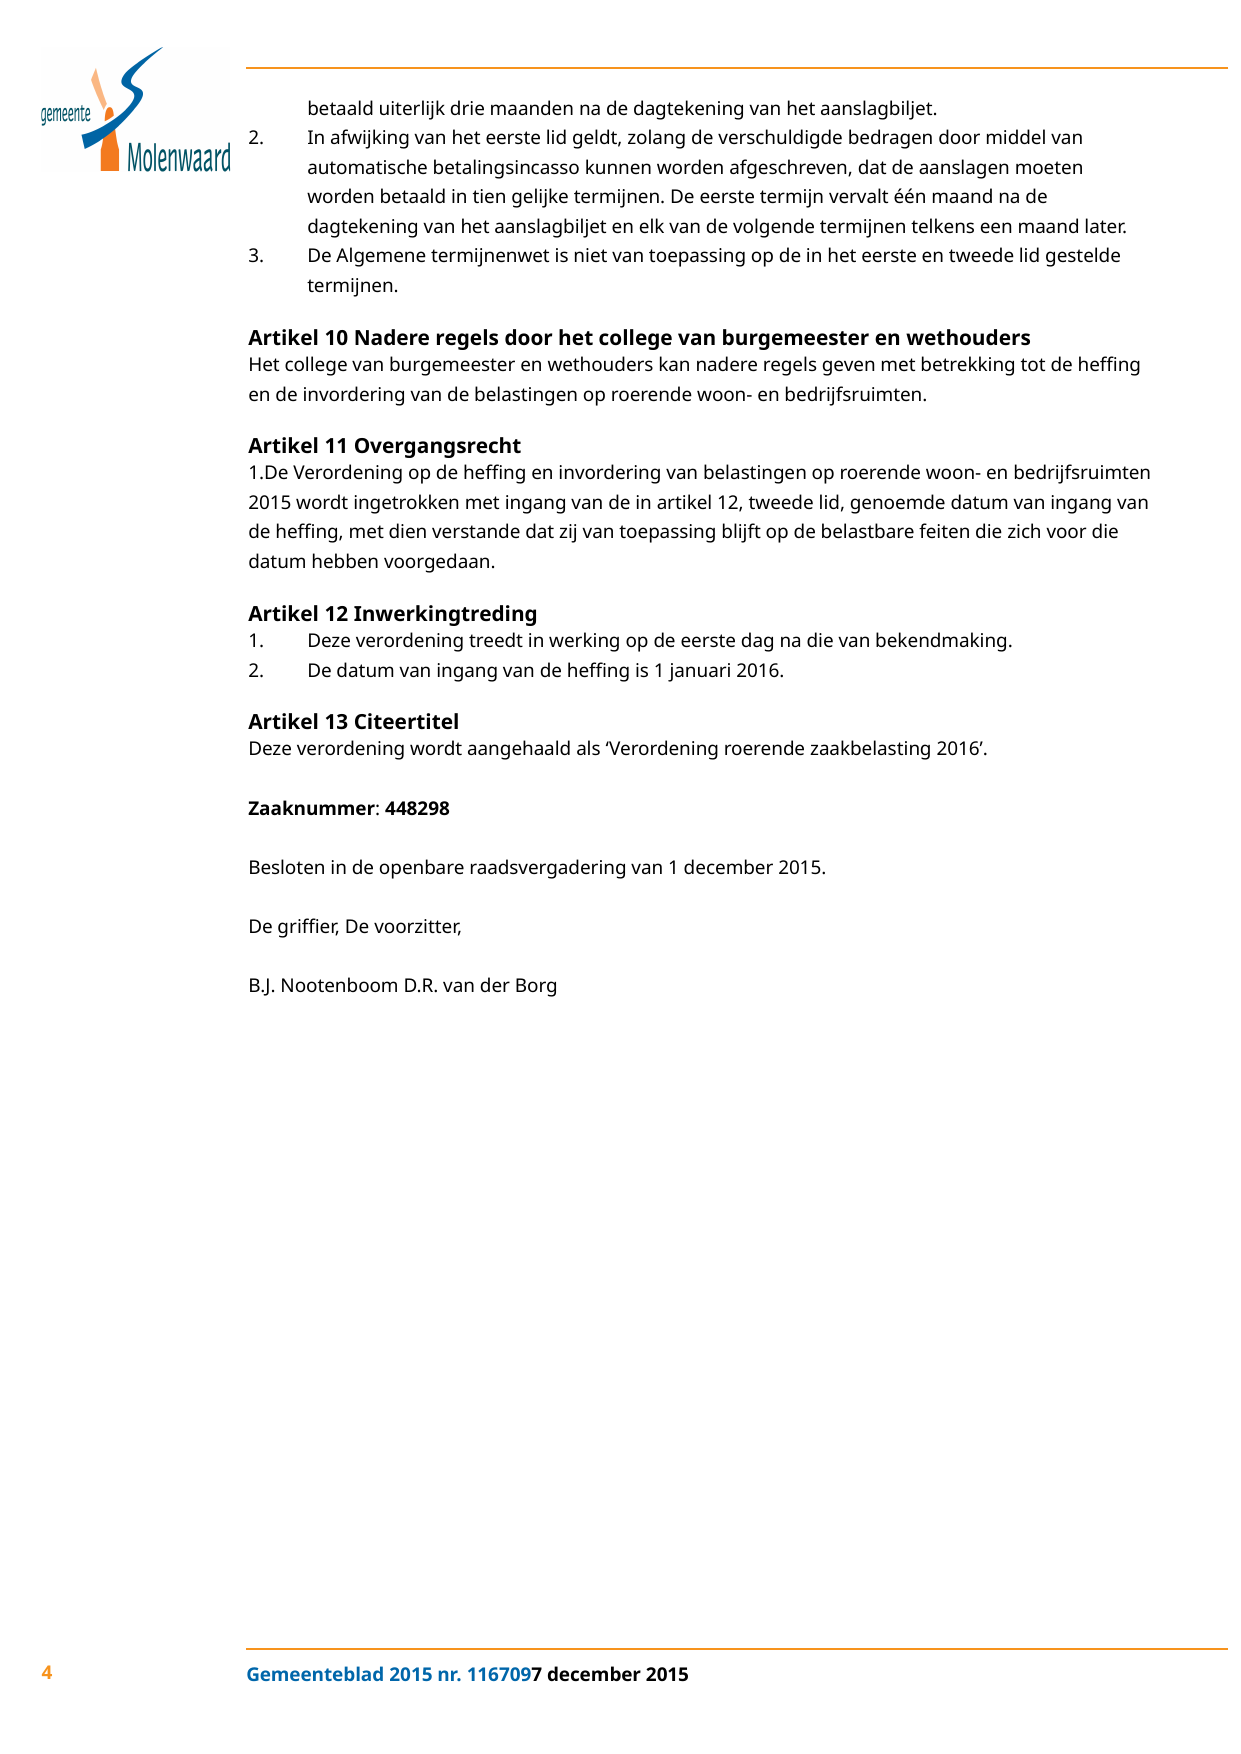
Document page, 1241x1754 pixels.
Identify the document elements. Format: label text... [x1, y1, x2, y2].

text Deze verordening wordt aangehaald als ‘Verordening roerende zaakbelasting 2016’. [248, 736, 1152, 761]
text Artikel 12 Inwerkingtreding [248, 599, 1152, 627]
text Besloten in de openbare raadsvergadering van 1 december 2015. [248, 854, 1152, 880]
text De griffier, De voorzitter, [248, 913, 1152, 939]
list De datum van ingang van de heffing is 1 januari 2016. [248, 657, 1152, 682]
list betaald uiterlijk drie maanden na de dagtekening van het aanslagbiljet. [248, 95, 1152, 121]
list De Algemene termijnenwet is niet van toepassing op de in het eerste en tweede lid gestelde termijnen. [248, 243, 1152, 298]
text Zaaknummer: 448298 [248, 795, 1152, 821]
text Artikel 13 Citeertitel [248, 707, 1152, 736]
text B.J. Nootenboom D.R. van der Borg [248, 972, 1152, 998]
list In afwijking van het eerste lid geldt, zolang de verschuldigde bedragen door middel van automatische betalingsincasso kunnen worden afgeschreven, dat de aanslagen moeten worden betaald in tien gelijke termijnen. De eerste termijn vervalt één maand na de dagtekening van het aanslagbiljet en elk van de volgende termijnen telkens een maand later. [248, 124, 1152, 239]
text 1.De Verordening op de heffing en invordering van belastingen op roerende woon- en bedrijfsruimten 2015 wordt ingetrokken met ingang van de in artikel 12, tweede lid, genoemde datum van ingang van de heffing, met dien verstande dat zij van toepassing blijft op de belastbare feiten die zich voor die datum hebben voorgedaan. [248, 459, 1152, 574]
text Artikel 11 Overgangsrecht [248, 431, 1152, 459]
list Deze verordening treedt in werking op de eerste dag na die van bekendmaking. [248, 627, 1152, 653]
text Het college van burgemeester en wethouders kan nadere regels geven met betrekking tot de heffing en de invordering van de belastingen op roerende woon- en bedrijfsruimten. [248, 351, 1152, 406]
text Artikel 10 Nadere regels door het college van burgemeester en wethouders [248, 323, 1152, 351]
picture [41, 47, 231, 172]
